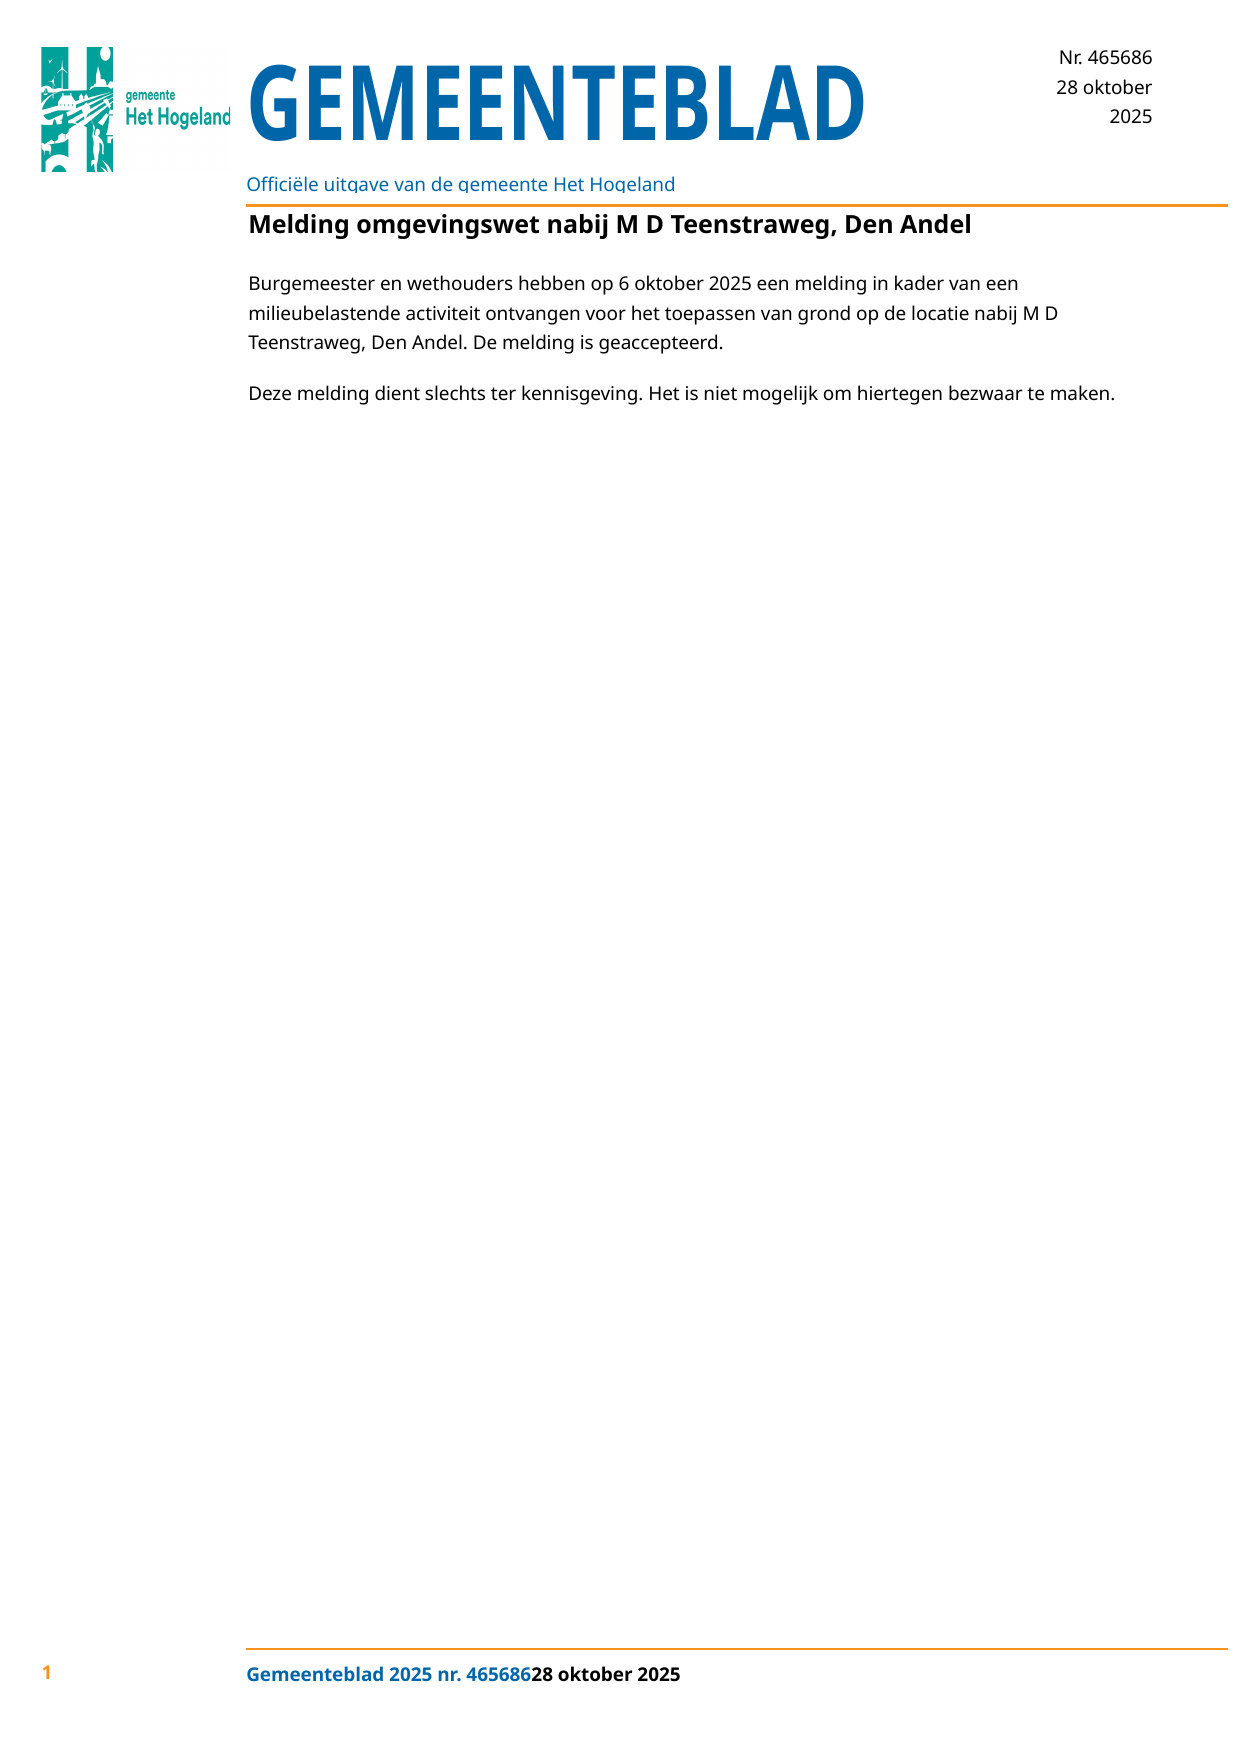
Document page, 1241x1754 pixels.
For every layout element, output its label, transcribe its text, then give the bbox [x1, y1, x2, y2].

text Burgemeester en wethouders hebben op 6 oktober 2025 een melding in kader van een milieubelastende activiteit ontvangen voor het toepassen van grond op de locatie nabij M D Teenstraweg, Den Andel. De melding is geaccepteerd. [248, 270, 1152, 355]
text Melding omgevingswet nabij M D Teenstraweg, Den Andel [248, 207, 1152, 241]
picture [41, 47, 231, 172]
text Deze melding dient slechts ter kennisgeving. Het is niet mogelijk om hiertegen bezwaar te maken. [248, 380, 1152, 406]
